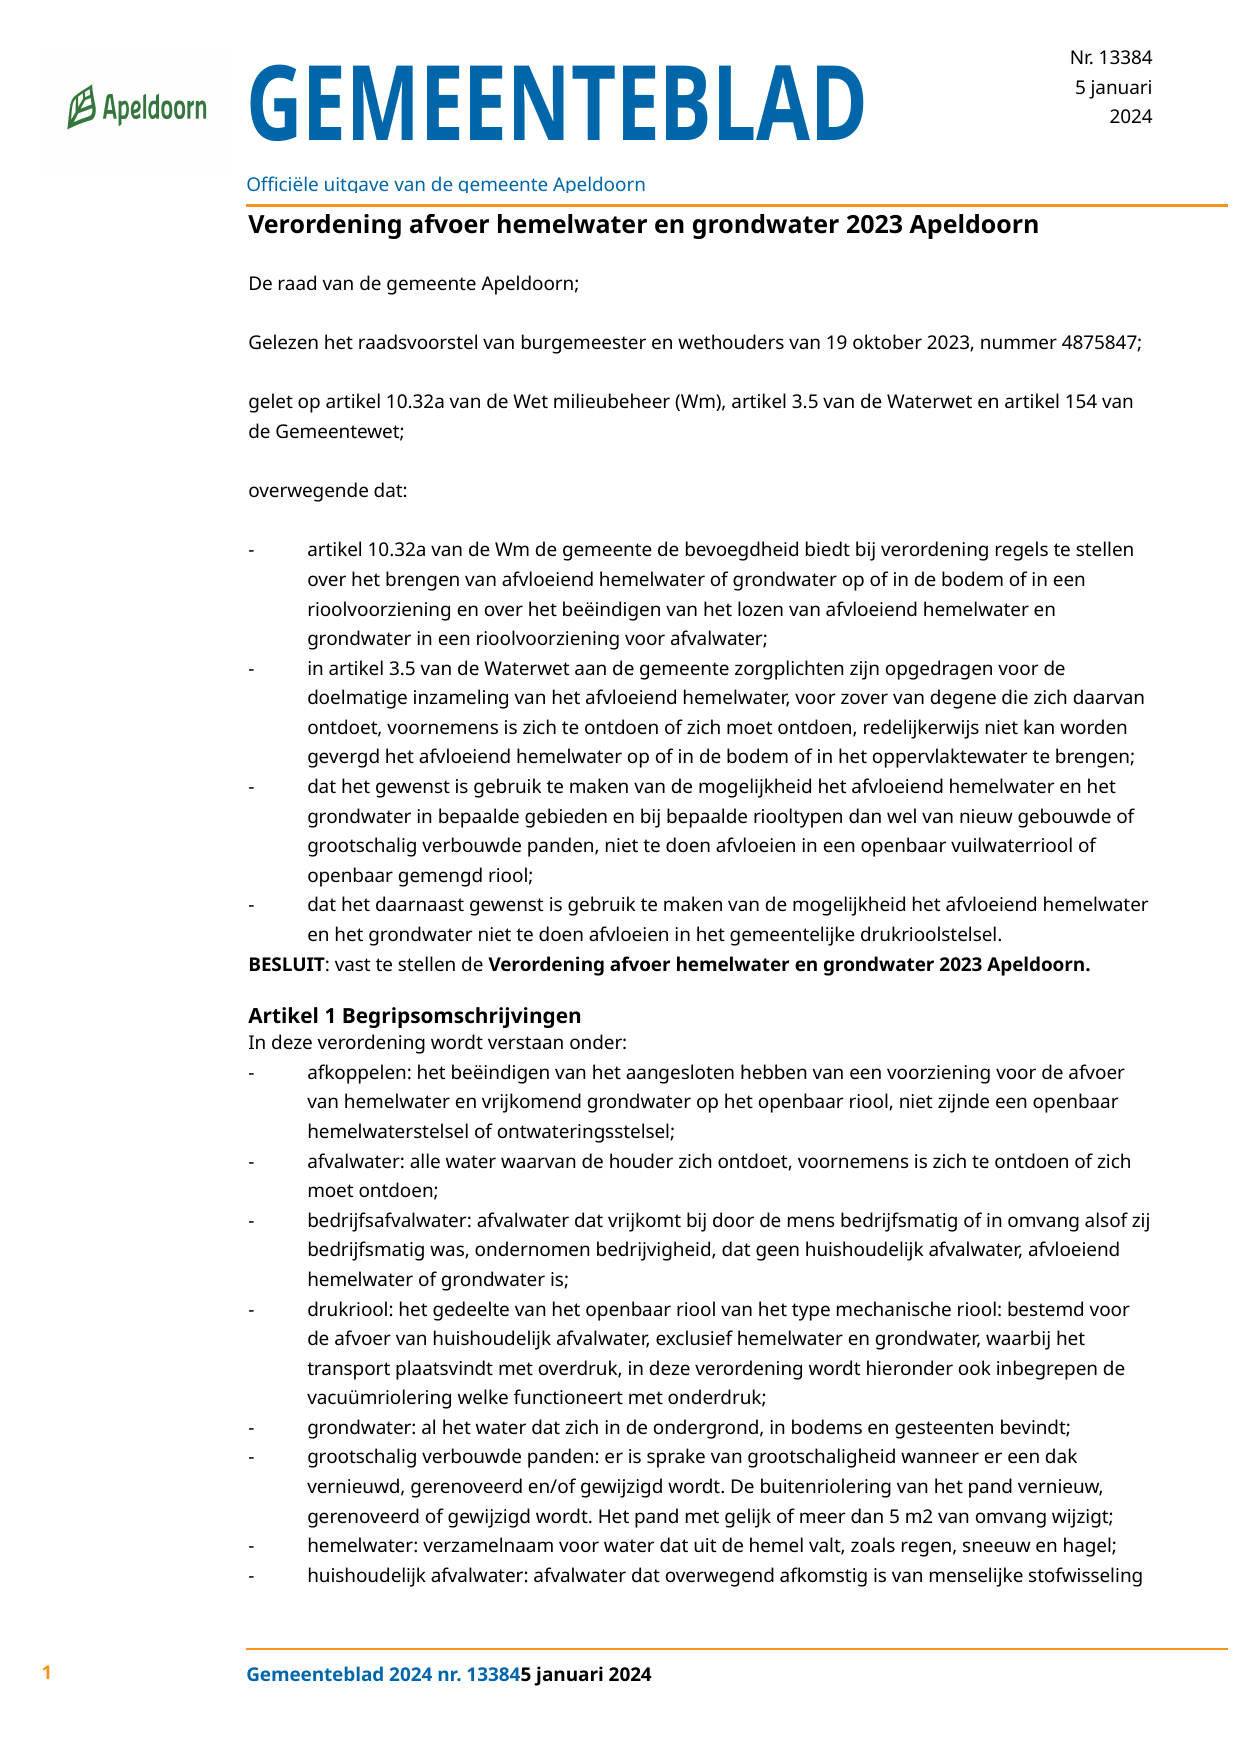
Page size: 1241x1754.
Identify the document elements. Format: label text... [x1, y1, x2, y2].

text De raad van de gemeente Apeldoorn; [248, 270, 1152, 296]
text overwegende dat: [248, 477, 1152, 503]
picture [41, 47, 231, 172]
list bedrijfsafvalwater: afvalwater dat vrijkomt bij door de mens bedrijfsmatig of in omvang alsof zij bedrijfsmatig was, ondernomen bedrijvigheid, dat geen huishoudelijk afvalwater, afvloeiend hemelwater of grondwater is; [248, 1207, 1152, 1292]
list hemelwater: verzamelnaam voor water dat uit de hemel valt, zoals regen, sneeuw en hagel; [248, 1532, 1152, 1558]
list huishoudelijk afvalwater: afvalwater dat overwegend afkomstig is van menselijke stofwisseling [248, 1562, 1152, 1588]
text BESLUIT: vast te stellen de Verordening afvoer hemelwater en grondwater 2023 Apeldoorn. [248, 951, 1152, 976]
list afvalwater: alle water waarvan de houder zich ontdoet, voornemens is zich te ontdoen of zich moet ontdoen; [248, 1148, 1152, 1203]
list afkoppelen: het beëindigen van het aangesloten hebben van een voorziening voor de afvoer van hemelwater en vrijkomend grondwater op het openbaar riool, niet zijnde een openbaar hemelwaterstelsel of ontwateringsstelsel; [248, 1059, 1152, 1144]
list drukriool: het gedeelte van het openbaar riool van het type mechanische riool: bestemd voor de afvoer van huishoudelijk afvalwater, exclusief hemelwater en grondwater, waarbij het transport plaatsvindt met overdruk, in deze verordening wordt hieronder ook inbegrepen de vacuümriolering welke functioneert met onderdruk; [248, 1296, 1152, 1410]
text Gelezen het raadsvoorstel van burgemeester en wethouders van 19 oktober 2023, nummer 4875847; [248, 329, 1152, 355]
list in artikel 3.5 van de Waterwet aan de gemeente zorgplichten zijn opgedragen voor de doelmatige inzameling van het afvloeiend hemelwater, voor zover van degene die zich daarvan ontdoet, voornemens is zich te ontdoen of zich moet ontdoen, redelijkerwijs niet kan worden gevergd het afvloeiend hemelwater op of in de bodem of in het oppervlaktewater te brengen; [248, 655, 1152, 769]
list artikel 10.32a van de Wm de gemeente de bevoegdheid biedt bij verordening regels te stellen over het brengen van afvloeiend hemelwater of grondwater op of in de bodem of in een rioolvoorziening en over het beëindigen van het lozen van afvloeiend hemelwater en grondwater in een rioolvoorziening voor afvalwater; [248, 537, 1152, 651]
list grootschalig verbouwde panden: er is sprake van grootschaligheid wanneer er een dak vernieuwd, gerenoveerd en/of gewijzigd wordt. De buitenriolering van het pand vernieuw, gerenoveerd of gewijzigd wordt. Het pand met gelijk of meer dan 5 m2 van omvang wijzigt; [248, 1444, 1152, 1529]
text Artikel 1 Begripsomschrijvingen [248, 1001, 1152, 1029]
text In deze verordening wordt verstaan onder: [248, 1029, 1152, 1055]
list dat het gewenst is gebruik te maken van de mogelijkheid het afvloeiend hemelwater en het grondwater in bepaalde gebieden en bij bepaalde riooltypen dan wel van nieuw gebouwde of grootschalig verbouwde panden, niet te doen afvloeien in een openbaar vuilwaterriool of openbaar gemengd riool; [248, 773, 1152, 888]
list dat het daarnaast gewenst is gebruik te maken van de mogelijkheid het afvloeiend hemelwater en het grondwater niet te doen afvloeien in het gemeentelijke drukrioolstelsel. [248, 892, 1152, 947]
text gelet op artikel 10.32a van de Wet milieubeheer (Wm), artikel 3.5 van de Waterwet en artikel 154 van de Gemeentewet; [248, 389, 1152, 444]
list grondwater: al het water dat zich in de ondergrond, in bodems en gesteenten bevindt; [248, 1414, 1152, 1440]
text Verordening afvoer hemelwater en grondwater 2023 Apeldoorn [248, 207, 1152, 241]
